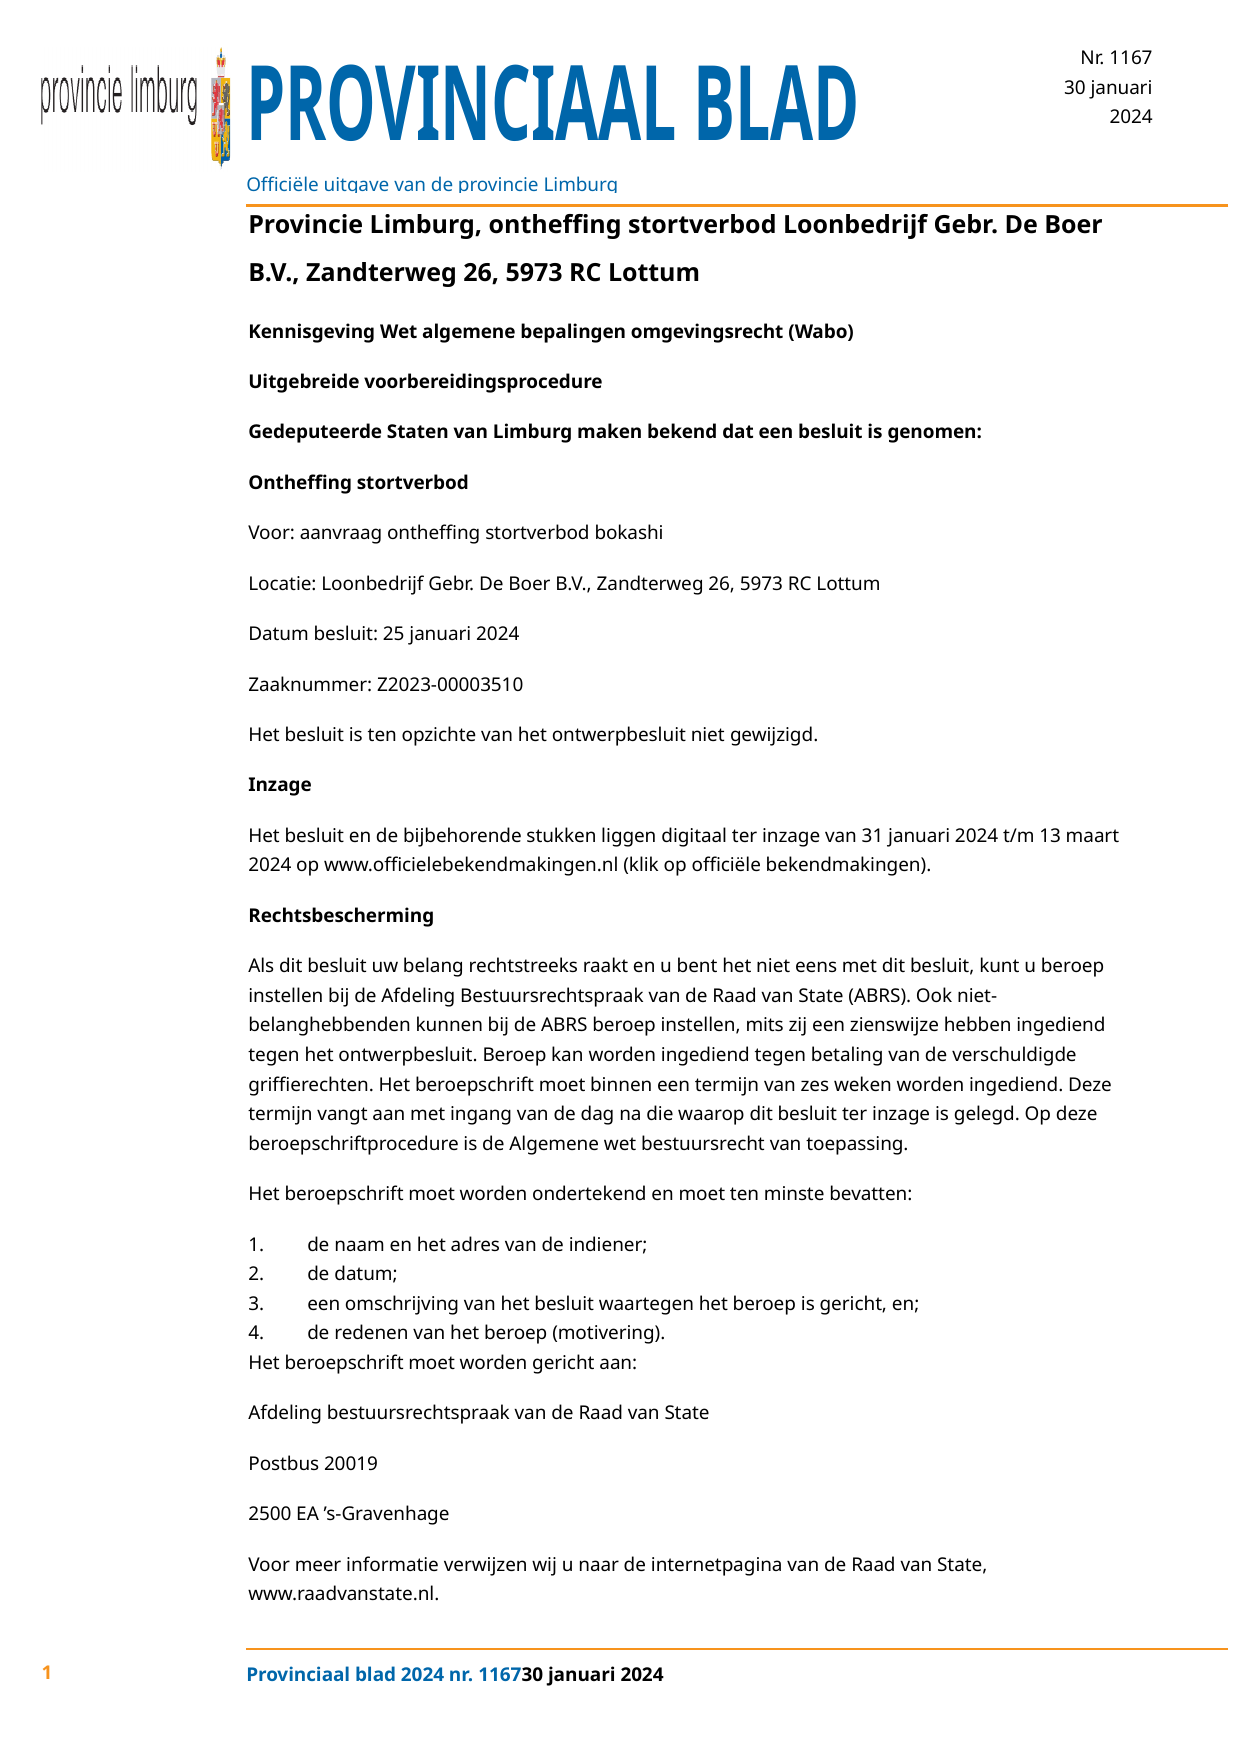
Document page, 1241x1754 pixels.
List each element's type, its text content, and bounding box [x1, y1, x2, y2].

text Uitgebreide voorbereidingsprocedure [248, 368, 1152, 394]
text Voor meer informatie verwijzen wij u naar de internetpagina van de Raad van State, www.raadvanstate.nl. [248, 1551, 1152, 1606]
text Als dit besluit uw belang rechtstreeks raakt en u bent het niet eens met dit besluit, kunt u beroep instellen bij de Afdeling Bestuursrechtspraak van de Raad van State (ABRS). Ook niet-belanghebbenden kunnen bij de ABRS beroep instellen, mits zij een zienswijze hebben ingediend tegen het ontwerpbesluit. Beroep kan worden ingediend tegen betaling van de verschuldigde griffierechten. Het beroepschrift moet binnen een termijn van zes weken worden ingediend. Deze termijn vangt aan met ingang van de dag na die waarop dit besluit ter inzage is gelegd. Op deze beroepschriftprocedure is de Algemene wet bestuursrecht van toepassing. [248, 952, 1152, 1156]
text Het besluit en de bijbehorende stukken liggen digitaal ter inzage van 31 januari 2024 t/m 13 maart 2024 op www.officielebekendmakingen.nl (klik op officiële bekendmakingen). [248, 822, 1152, 877]
text 2500 EA ’s-Gravenhage [248, 1500, 1152, 1526]
list de redenen van het beroep (motivering). [248, 1319, 1152, 1345]
text Het beroepschrift moet worden gericht aan: [248, 1349, 1152, 1375]
list de datum; [248, 1260, 1152, 1286]
list een omschrijving van het besluit waartegen het beroep is gericht, en; [248, 1290, 1152, 1316]
text Gedeputeerde Staten van Limburg maken bekend dat een besluit is genomen: [248, 419, 1152, 444]
text Ontheffing stortverbod [248, 469, 1152, 495]
text Postbus 20019 [248, 1450, 1152, 1476]
text Zaaknummer: Z2023-00003510 [248, 671, 1152, 697]
list de naam en het adres van de indiener; [248, 1231, 1152, 1257]
text Inzage [248, 772, 1152, 797]
text Het besluit is ten opzichte van het ontwerpbesluit niet gewijzigd. [248, 721, 1152, 747]
text Provincie Limburg, ontheffing stortverbod Loonbedrijf Gebr. De Boer B.V., Zandterweg 26, 5973 RC Lottum [248, 207, 1152, 288]
text Afdeling bestuursrechtspraak van de Raad van State [248, 1399, 1152, 1425]
text Het beroepschrift moet worden ondertekend en moet ten minste bevatten: [248, 1180, 1152, 1206]
text Locatie: Loonbedrijf Gebr. De Boer B.V., Zandterweg 26, 5973 RC Lottum [248, 570, 1152, 596]
text Voor: aanvraag ontheffing stortverbod bokashi [248, 519, 1152, 545]
text Rechtsbescherming [248, 902, 1152, 928]
text Datum besluit: 25 januari 2024 [248, 620, 1152, 646]
text Kennisgeving Wet algemene bepalingen omgevingsrecht (Wabo) [248, 318, 1152, 344]
picture [41, 47, 231, 172]
